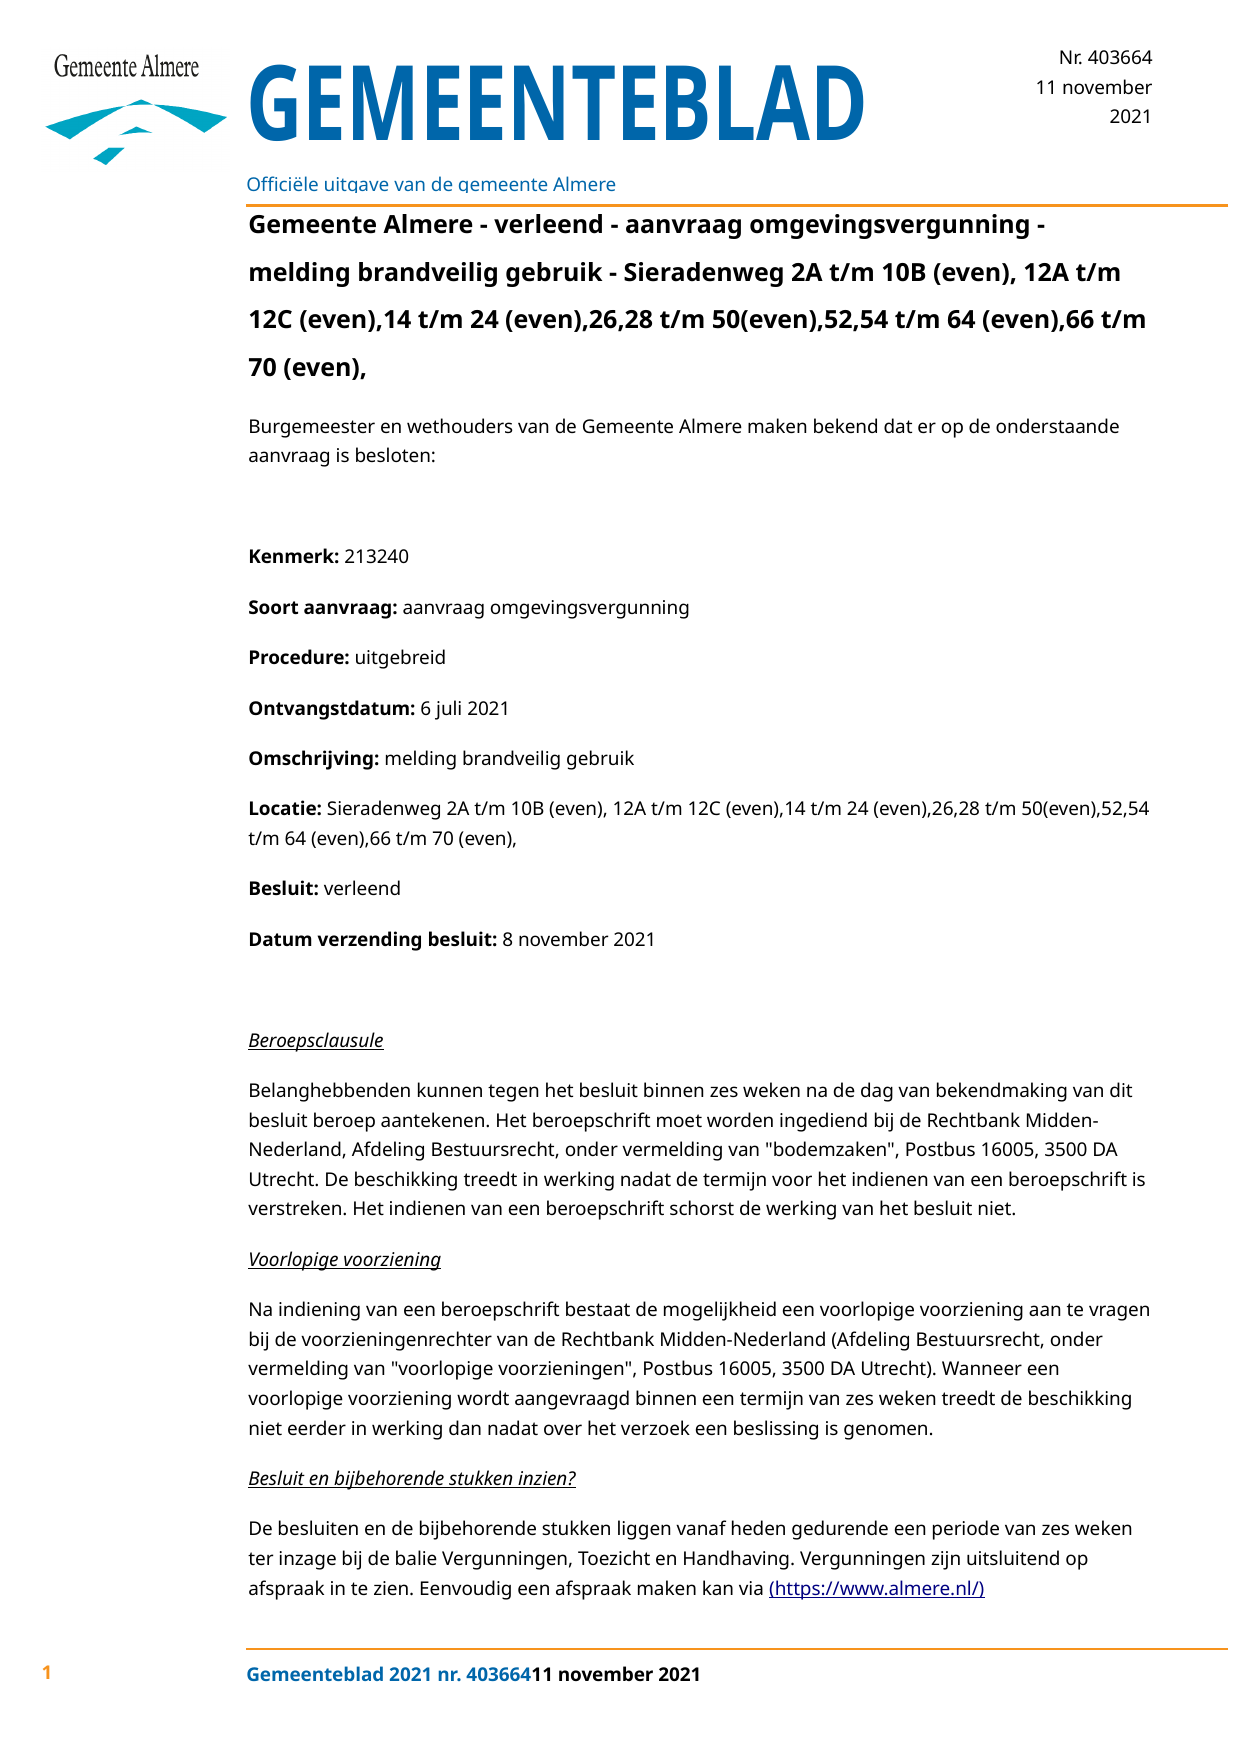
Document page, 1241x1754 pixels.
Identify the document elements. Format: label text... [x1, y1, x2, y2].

text Voorlopige voorziening [248, 1246, 1152, 1272]
text Procedure: uitgebreid [248, 644, 1152, 670]
text Na indiening van een beroepschrift bestaat de mogelijkheid een voorlopige voorziening aan te vragen bij de voorzieningenrechter van de Rechtbank Midden-Nederland (Afdeling Bestuursrecht, onder vermelding van "voorlopige voorzieningen", Postbus 16005, 3500 DA Utrecht). Wanneer een voorlopige voorziening wordt aangevraagd binnen een termijn van zes weken treedt de beschikking niet eerder in werking dan nadat over het verzoek een beslissing is genomen. [248, 1296, 1152, 1441]
text Beroepsclausule [248, 1027, 1152, 1053]
text Besluit: verleend [248, 876, 1152, 901]
text Kenmerk: 213240 [248, 543, 1152, 569]
text Belanghebbenden kunnen tegen het besluit binnen zes weken na de dag van bekendmaking van dit besluit beroep aantekenen. Het beroepschrift moet worden ingediend bij de Rechtbank Midden-Nederland, Afdeling Bestuursrecht, onder vermelding van "bodemzaken", Postbus 16005, 3500 DA Utrecht. De beschikking treedt in werking nadat de termijn voor het indienen van een beroepschrift is verstreken. Het indienen van een beroepschrift schorst de werking van het besluit niet. [248, 1077, 1152, 1221]
text Gemeente Almere - verleend - aanvraag omgevingsvergunning - melding brandveilig gebruik - Sieradenweg 2A t/m 10B (even), 12A t/m 12C (even),14 t/m 24 (even),26,28 t/m 50(even),52,54 t/m 64 (even),66 t/m 70 (even), [248, 207, 1152, 384]
text Soort aanvraag: aanvraag omgevingsvergunning [248, 594, 1152, 620]
text Locatie: Sieradenweg 2A t/m 10B (even), 12A t/m 12C (even),14 t/m 24 (even),26,28 t/m 50(even),52,54 t/m 64 (even),66 t/m 70 (even), [248, 796, 1152, 851]
picture [41, 47, 231, 172]
text Omschrijving: melding brandveilig gebruik [248, 745, 1152, 771]
text Burgemeester en wethouders van de Gemeente Almere maken bekend dat er op de onderstaande aanvraag is besloten: [248, 413, 1152, 468]
text Datum verzending besluit: 8 november 2021 [248, 926, 1152, 952]
text Ontvangstdatum: 6 juli 2021 [248, 695, 1152, 721]
text De besluiten en de bijbehorende stukken liggen vanaf heden gedurende een periode van zes weken ter inzage bij de balie Vergunningen, Toezicht en Handhaving. Vergunningen zijn uitsluitend op afspraak in te zien. Eenvoudig een afspraak maken kan via (https://www.almere.nl/) [248, 1516, 1152, 1601]
text Besluit en bijbehorende stukken inzien? [248, 1465, 1152, 1491]
